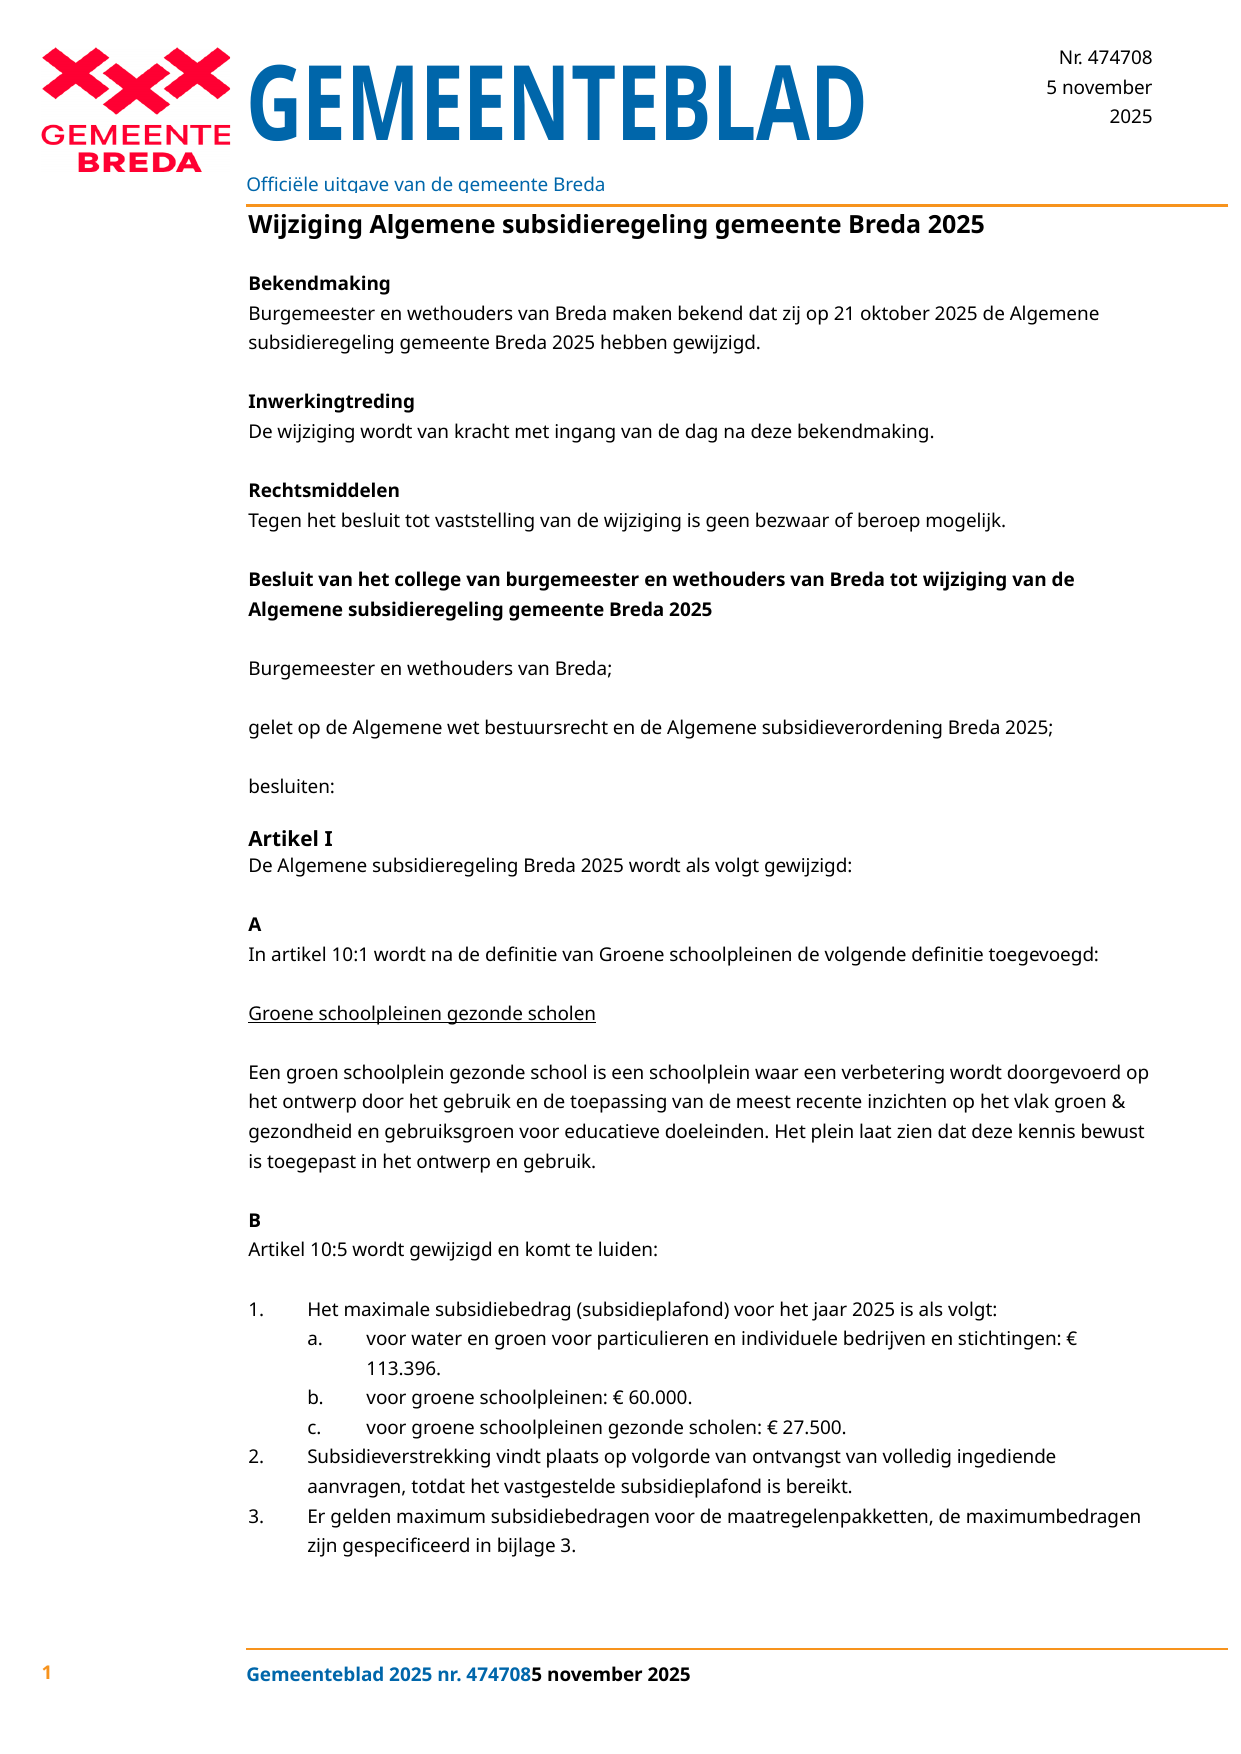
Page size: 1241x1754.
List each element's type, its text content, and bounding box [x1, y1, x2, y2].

text Tegen het besluit tot vaststelling van de wijziging is geen bezwaar of beroep mogelijk. [248, 507, 1152, 533]
list Het maximale subsidiebedrag (subsidieplafond) voor het jaar 2025 is als volgt: [248, 1296, 1152, 1322]
text Burgemeester en wethouders van Breda; [248, 655, 1152, 681]
text Bekendmaking [248, 270, 1152, 296]
text B [248, 1207, 1152, 1233]
list voor groene schoolpleinen: € 60.000. [307, 1384, 1152, 1410]
text Rechtsmiddelen [248, 477, 1152, 503]
list Er gelden maximum subsidiebedragen voor de maatregelenpakketten, de maximumbedragen zijn gespecificeerd in bijlage 3. [248, 1503, 1152, 1558]
text Artikel 10:5 wordt gewijzigd en komt te luiden: [248, 1237, 1152, 1262]
list Subsidieverstrekking vindt plaats op volgorde van ontvangst van volledig ingediende aanvragen, totdat het vastgestelde subsidieplafond is bereikt. [248, 1444, 1152, 1499]
text Burgemeester en wethouders van Breda maken bekend dat zij op 21 oktober 2025 de Algemene subsidieregeling gemeente Breda 2025 hebben gewijzigd. [248, 300, 1152, 355]
text besluiten: [248, 773, 1152, 799]
text De wijziging wordt van kracht met ingang van de dag na deze bekendmaking. [248, 418, 1152, 444]
text Wijziging Algemene subsidieregeling gemeente Breda 2025 [248, 207, 1152, 241]
text Een groen schoolplein gezonde school is een schoolplein waar een verbetering wordt doorgevoerd op het ontwerp door het gebruik en de toepassing van de meest recente inzichten op het vlak groen & gezondheid en gebruiksgroen voor educatieve doeleinden. Het plein laat zien dat deze kennis bewust is toegepast in het ontwerp en gebruik. [248, 1059, 1152, 1174]
text Groene schoolpleinen gezonde scholen [248, 1000, 1152, 1026]
text Artikel I [248, 824, 1152, 852]
list voor water en groen voor particulieren en individuele bedrijven en stichtingen: € 113.396. [307, 1325, 1152, 1381]
list voor groene schoolpleinen gezonde scholen: € 27.500. [307, 1414, 1152, 1440]
text gelet op de Algemene wet bestuursrecht en de Algemene subsidieverordening Breda 2025; [248, 714, 1152, 740]
text A [248, 911, 1152, 937]
text In artikel 10:1 wordt na de definitie van Groene schoolpleinen de volgende definitie toegevoegd: [248, 941, 1152, 967]
text Inwerkingtreding [248, 389, 1152, 414]
picture [41, 47, 231, 172]
text Besluit van het college van burgemeester en wethouders van Breda tot wijziging van de Algemene subsidieregeling gemeente Breda 2025 [248, 566, 1152, 621]
text De Algemene subsidieregeling Breda 2025 wordt als volgt gewijzigd: [248, 852, 1152, 878]
